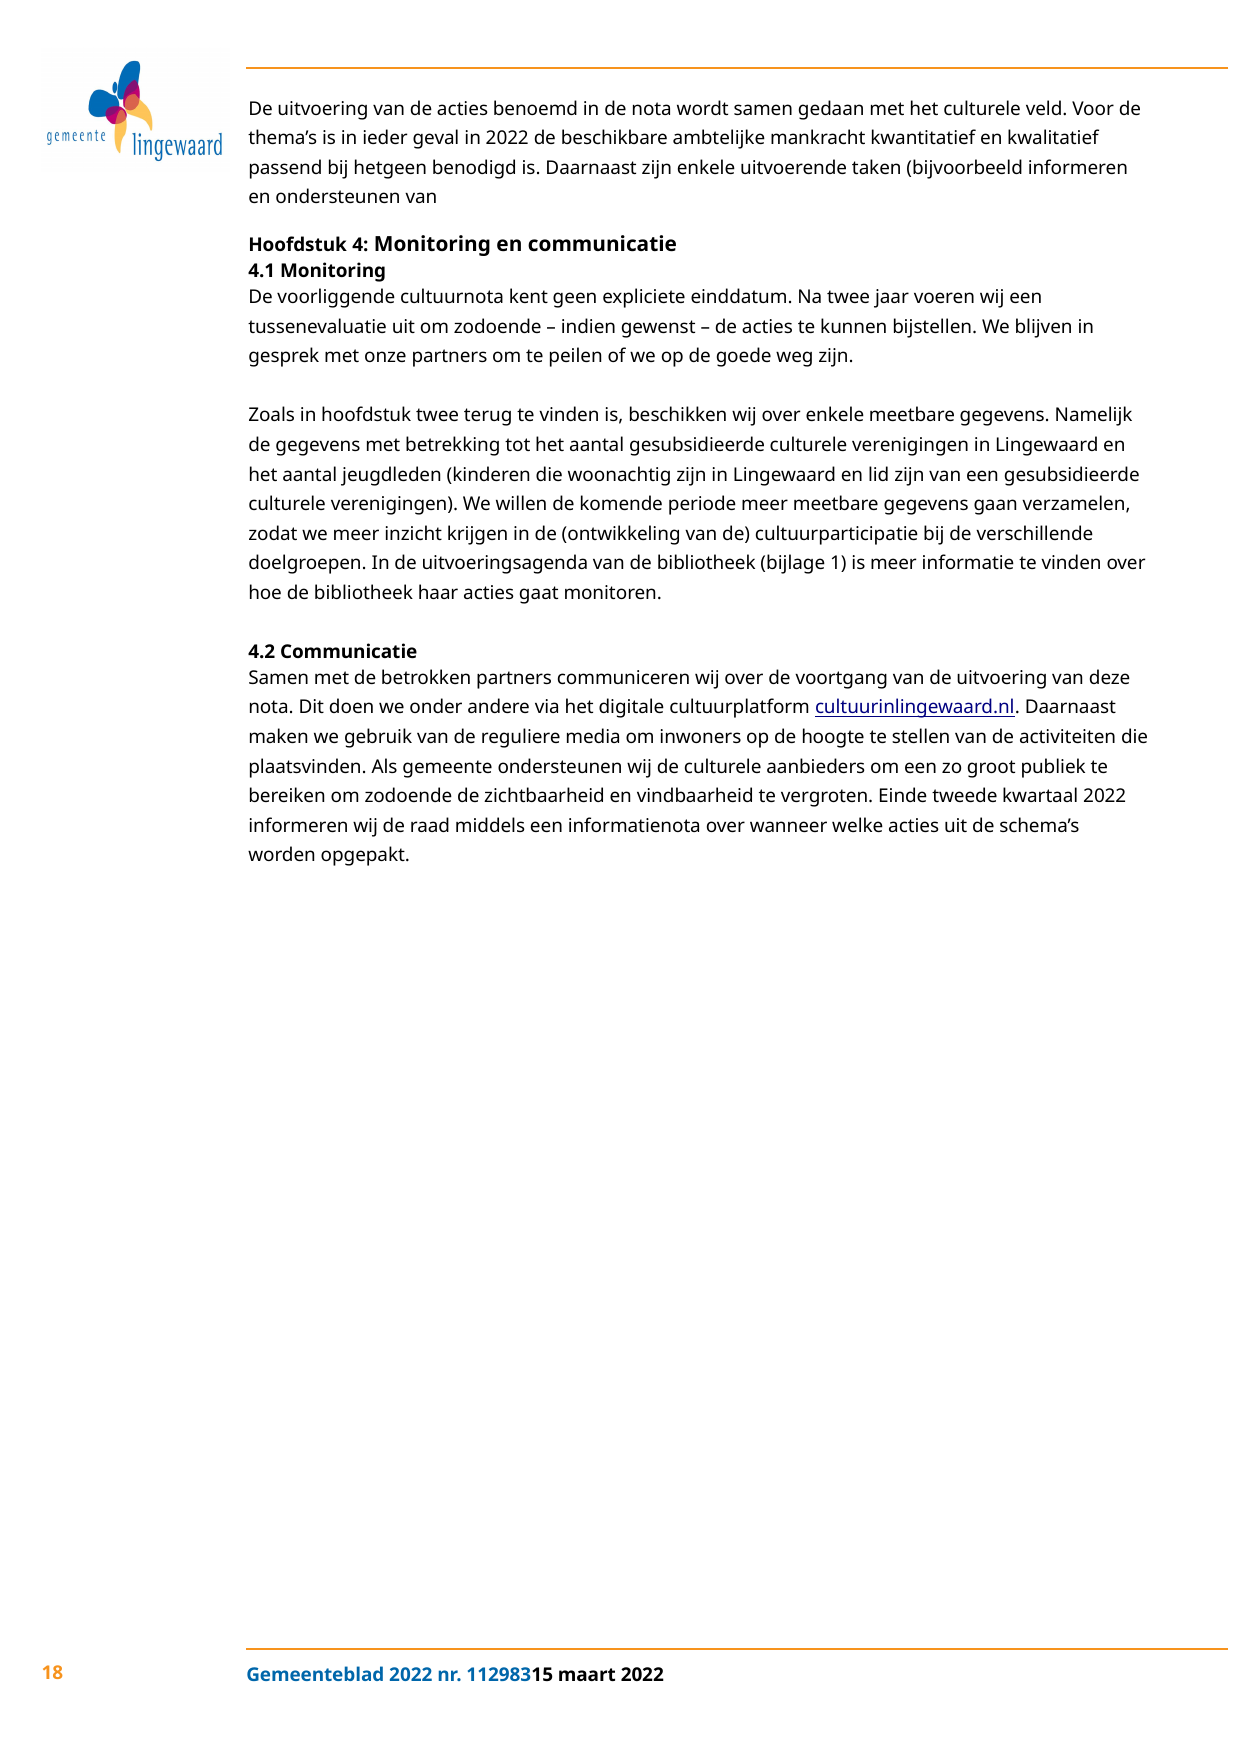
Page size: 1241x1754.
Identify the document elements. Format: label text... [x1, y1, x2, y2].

text De uitvoering van de acties benoemd in de nota wordt samen gedaan met het culturele veld. Voor de thema’s is in ieder geval in 2022 de beschikbare ambtelijke mankracht kwantitatief en kwalitatief passend bij hetgeen benodigd is. Daarnaast zijn enkele uitvoerende taken (bijvoorbeeld informeren en ondersteunen van [248, 95, 1152, 209]
text De voorliggende cultuurnota kent geen expliciete einddatum. Na twee jaar voeren wij een tussenevaluatie uit om zodoende – indien gewenst – de acties te kunnen bijstellen. We blijven in gesprek met onze partners om te peilen of we op de goede weg zijn. [248, 283, 1152, 368]
picture [41, 47, 231, 172]
text 4.1 Monitoring [248, 258, 1152, 283]
text Samen met de betrokken partners communiceren wij over de voortgang van de uitvoering van deze nota. Dit doen we onder andere via het digitale cultuurplatform cultuurinlingewaard.nl. Daarnaast maken we gebruik van de reguliere media om inwoners op de hoogte te stellen van de activiteiten die plaatsvinden. Als gemeente ondersteunen wij de culturele aanbieders om een zo groot publiek te bereiken om zodoende de zichtbaarheid en vindbaarheid te vergroten. Einde tweede kwartaal 2022 informeren wij de raad middels een informatienota over wanneer welke acties uit de schema’s worden opgepakt. [248, 664, 1152, 867]
text Zoals in hoofdstuk twee terug te vinden is, beschikken wij over enkele meetbare gegevens. Namelijk de gegevens met betrekking tot het aantal gesubsidieerde culturele verenigingen in Lingewaard en het aantal jeugdleden (kinderen die woonachtig zijn in Lingewaard en lid zijn van een gesubsidieerde culturele verenigingen). We willen de komende periode meer meetbare gegevens gaan verzamelen, zodat we meer inzicht krijgen in de (ontwikkeling van de) cultuurparticipatie bij de verschillende doelgroepen. In de uitvoeringsagenda van de bibliotheek (bijlage 1) is meer informatie te vinden over hoe de bibliotheek haar acties gaat monitoren. [248, 402, 1152, 605]
text 4.2 Communicatie [248, 638, 1152, 664]
text Hoofdstuk 4: Monitoring en communicatie [248, 229, 1152, 258]
